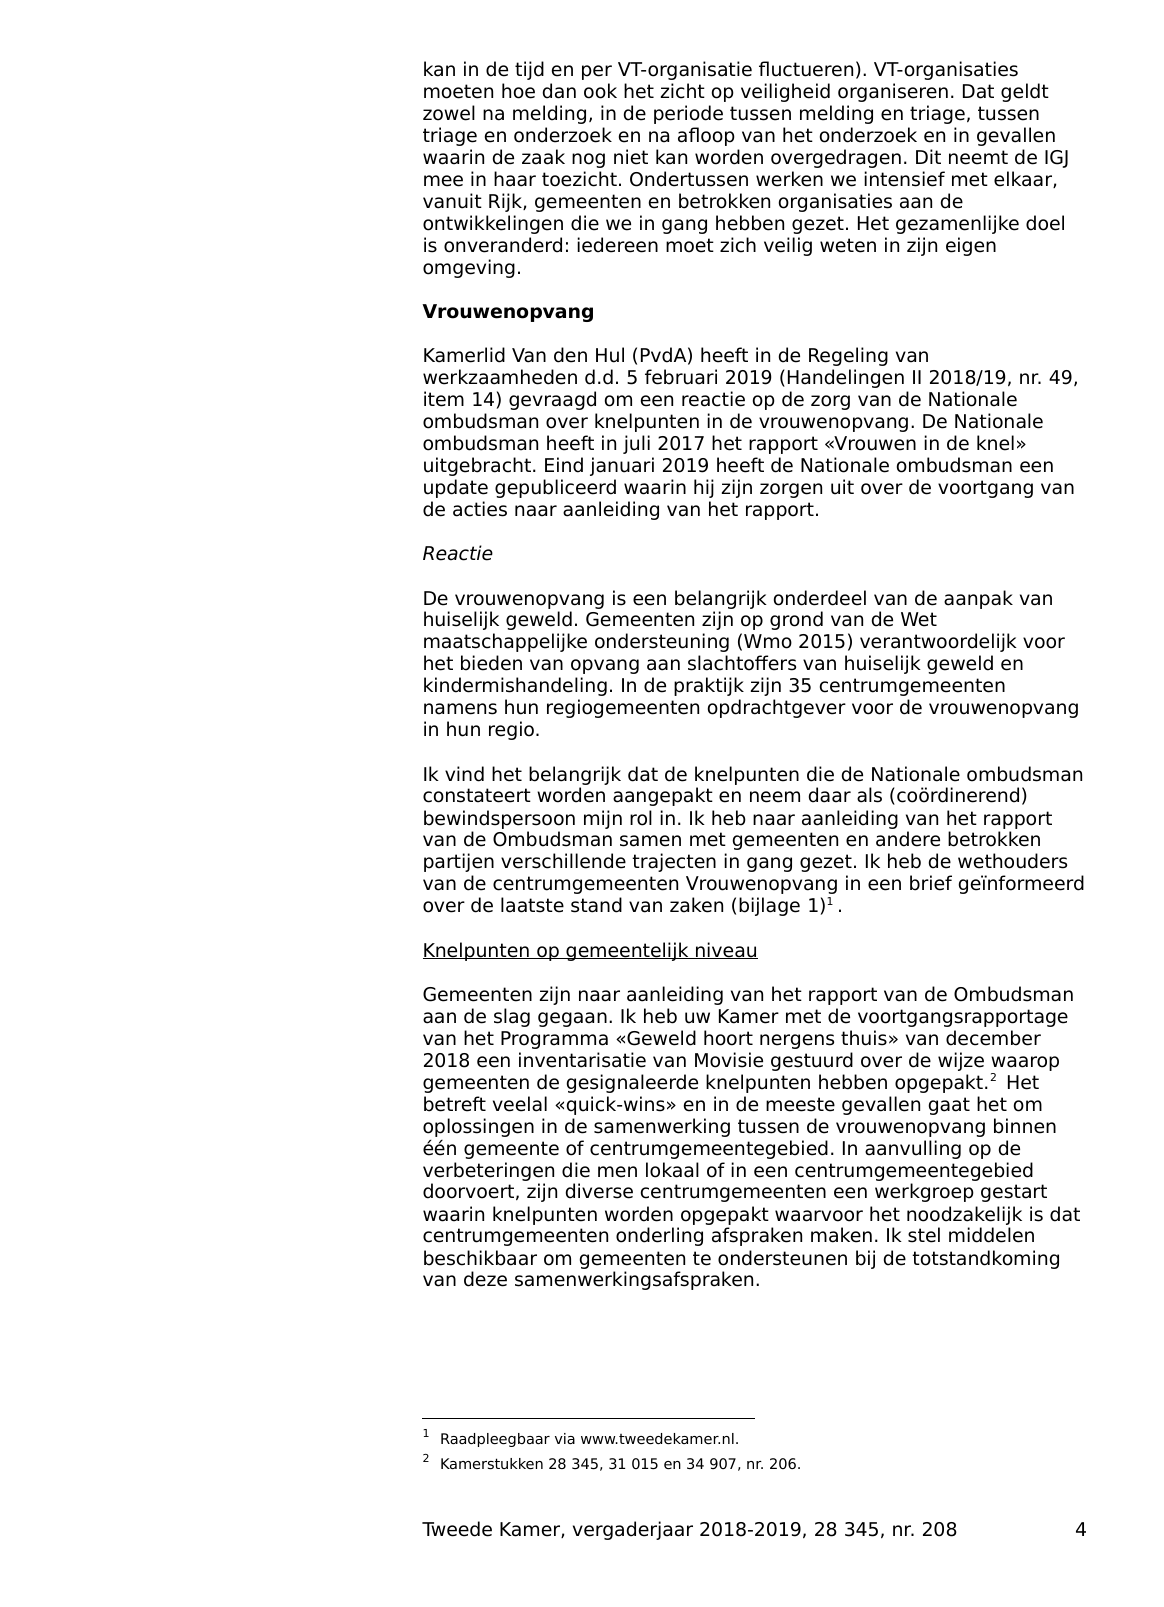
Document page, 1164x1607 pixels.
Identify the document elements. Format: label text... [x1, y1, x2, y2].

subtitle Knelpunten op gemeentelijk niveau [422, 939, 1087, 961]
text De vrouwenopvang is een belangrijk onderdeel van de aanpak van huiselijk geweld. Gemeenten zijn op grond van de Wet maatschappelijke ondersteuning (Wmo 2015) verantwoordelijk voor het bieden van opvang aan slachtoffers van huiselijk geweld en kindermishandeling. In de praktijk zijn 35 centrumgemeenten namens hun regiogemeenten opdrachtgever voor de vrouwenopvang in hun regio. [422, 587, 1087, 741]
text Kamerstukken 28 345, 31 015 en 34 907, nr. 206. [422, 1452, 1087, 1474]
subtitle Reactie [422, 543, 1087, 565]
text Gemeenten zijn naar aanleiding van het rapport van de Ombudsman aan de slag gegaan. Ik heb uw Kamer met de voortgangsrapportage van het Programma «Geweld hoort nergens thuis» van december 2018 een inventarisatie van Movisie gestuurd over de wijze waarop gemeenten de gesignaleerde knelpunten hebben opgepakt. Het betreft veelal «quick-wins» en in de meeste gevallen gaat het om oplossingen in de samenwerking tussen de vrouwenopvang binnen één gemeente of centrumgemeentegebied. In aanvulling op de verbeteringen die men lokaal of in een centrumgemeentegebied doorvoert, zijn diverse centrumgemeenten een werkgroep gestart waarin knelpunten worden opgepakt waarvoor het noodzakelijk is dat centrumgemeenten onderling afspraken maken. Ik stel middelen beschikbaar om gemeenten te ondersteunen bij de totstandkoming van deze samenwerkingsafspraken. [422, 984, 1087, 1291]
text kan in de tijd en per VT-organisatie fluctueren). VT-organisaties moeten hoe dan ook het zicht op veiligheid organiseren. Dat geldt zowel na melding, in de periode tussen melding en triage, tussen triage en onderzoek en na afloop van het onderzoek en in gevallen waarin de zaak nog niet kan worden overgedragen. Dit neemt de IGJ mee in haar toezicht. Ondertussen werken we intensief met elkaar, vanuit Rijk, gemeenten en betrokken organisaties aan de ontwikkelingen die we in gang hebben gezet. Het gezamenlijke doel is onveranderd: iedereen moet zich veilig weten in zijn eigen omgeving. [422, 59, 1087, 279]
text Kamerlid Van den Hul (PvdA) heeft in de Regeling van werkzaamheden d.d. 5 februari 2019 (Handelingen II 2018/19, nr. 49, item 14) gevraagd om een reactie op de zorg van de Nationale ombudsman over knelpunten in de vrouwenopvang. De Nationale ombudsman heeft in juli 2017 het rapport «Vrouwen in de knel» uitgebracht. Eind januari 2019 heeft de Nationale ombudsman een update gepubliceerd waarin hij zijn zorgen uit over de voortgang van de acties naar aanleiding van het rapport. [422, 345, 1087, 521]
text Ik vind het belangrijk dat de knelpunten die de Nationale ombudsman constateert worden aangepakt en neem daar als (coördinerend) bewindspersoon mijn rol in. Ik heb naar aanleiding van het rapport van de Ombudsman samen met gemeenten en andere betrokken partijen verschillende trajecten in gang gezet. Ik heb de wethouders van de centrumgemeenten Vrouwenopvang in een brief geïnformeerd over de laatste stand van zaken (bijlage 1). [422, 763, 1087, 917]
text Raadpleegbaar via www.tweedekamer.nl. [422, 1427, 1087, 1449]
subtitle Vrouwenopvang [422, 301, 1087, 323]
